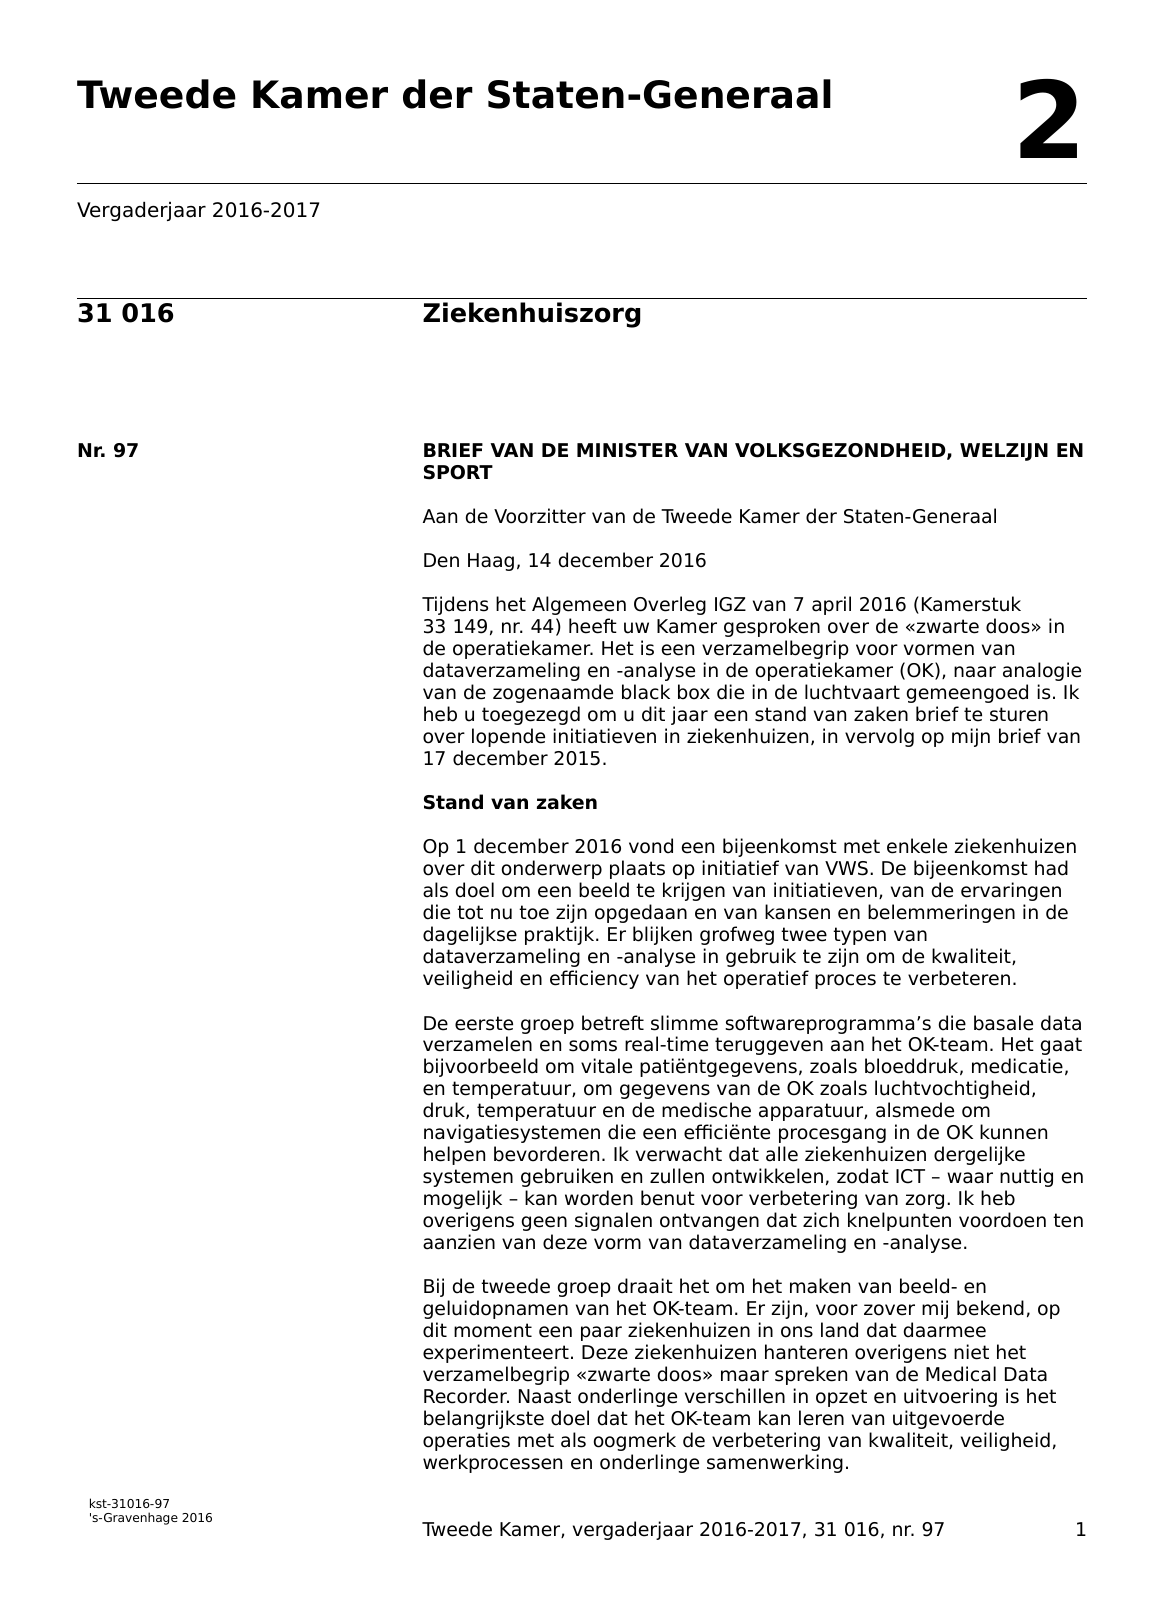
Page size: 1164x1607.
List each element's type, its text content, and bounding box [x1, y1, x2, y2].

text De eerste groep betreft slimme softwareprogramma’s die basale data verzamelen en soms real-time teruggeven aan het OK-team. Het gaat bijvoorbeeld om vitale patiëntgegevens, zoals bloeddruk, medicatie, en temperatuur, om gegevens van de OK zoals luchtvochtigheid, druk, temperatuur en de medische apparatuur, alsmede om navigatiesystemen die een efficiënte procesgang in de OK kunnen helpen bevorderen. Ik verwacht dat alle ziekenhuizen dergelijke systemen gebruiken en zullen ontwikkelen, zodat ICT – waar nuttig en mogelijk – kan worden benut voor verbetering van zorg. Ik heb overigens geen signalen ontvangen dat zich knelpunten voordoen ten aanzien van deze vorm van dataverzameling en -analyse. [422, 1012, 1087, 1254]
subtitle Nr. 97 BRIEF VAN DE MINISTER VAN VOLKSGEZONDHEID, WELZIJN EN SPORT [77, 440, 1087, 484]
table_header Tweede Kamer der Staten-Generaal [77, 59, 886, 183]
table_cell Vergaderjaar 2016-2017 [77, 184, 1087, 298]
text Den Haag, 14 december 2016 [422, 550, 1087, 572]
text Tijdens het Algemeen Overleg IGZ van 7 april 2016 (Kamerstuk 33 149, nr. 44) heeft uw Kamer gesproken over de «zwarte doos» in de operatiekamer. Het is een verzamelbegrip voor vormen van dataverzameling en -analyse in de operatiekamer (OK), naar analogie van de zogenaamde black box die in de luchtvaart gemeengoed is. Ik heb u toegezegd om u dit jaar een stand van zaken brief te sturen over lopende initiatieven in ziekenhuizen, in vervolg op mijn brief van 17 december 2015. [422, 594, 1087, 770]
subtitle 31 016 Ziekenhuiszorg [77, 299, 1087, 329]
text Bij de tweede groep draait het om het maken van beeld- en geluidopnamen van het OK-team. Er zijn, voor zover mij bekend, op dit moment een paar ziekenhuizen in ons land dat daarmee experimenteert. Deze ziekenhuizen hanteren overigens niet het verzamelbegrip «zwarte doos» maar spreken van de Medical Data Recorder. Naast onderlinge verschillen in opzet en uitvoering is het belangrijkste doel dat het OK-team kan leren van uitgevoerde operaties met als oogmerk de verbetering van kwaliteit, veiligheid, werkprocessen en onderlinge samenwerking. [422, 1276, 1087, 1474]
text Op 1 december 2016 vond een bijeenkomst met enkele ziekenhuizen over dit onderwerp plaats op initiatief van VWS. De bijeenkomst had als doel om een beeld te krijgen van initiatieven, van de ervaringen die tot nu toe zijn opgedaan en van kansen en belemmeringen in de dagelijkse praktijk. Er blijken grofweg twee typen van dataverzameling en -analyse in gebruik te zijn om de kwaliteit, veiligheid en efficiency van het operatief proces te verbeteren. [422, 836, 1087, 990]
subtitle Stand van zaken [422, 792, 1087, 814]
text Aan de Voorzitter van de Tweede Kamer der Staten-Generaal [422, 506, 1087, 528]
text 's-Gravenhage 2016 [88, 1511, 323, 1525]
text kst-31016-97 [88, 1497, 323, 1511]
table_header 2 [886, 59, 1087, 183]
